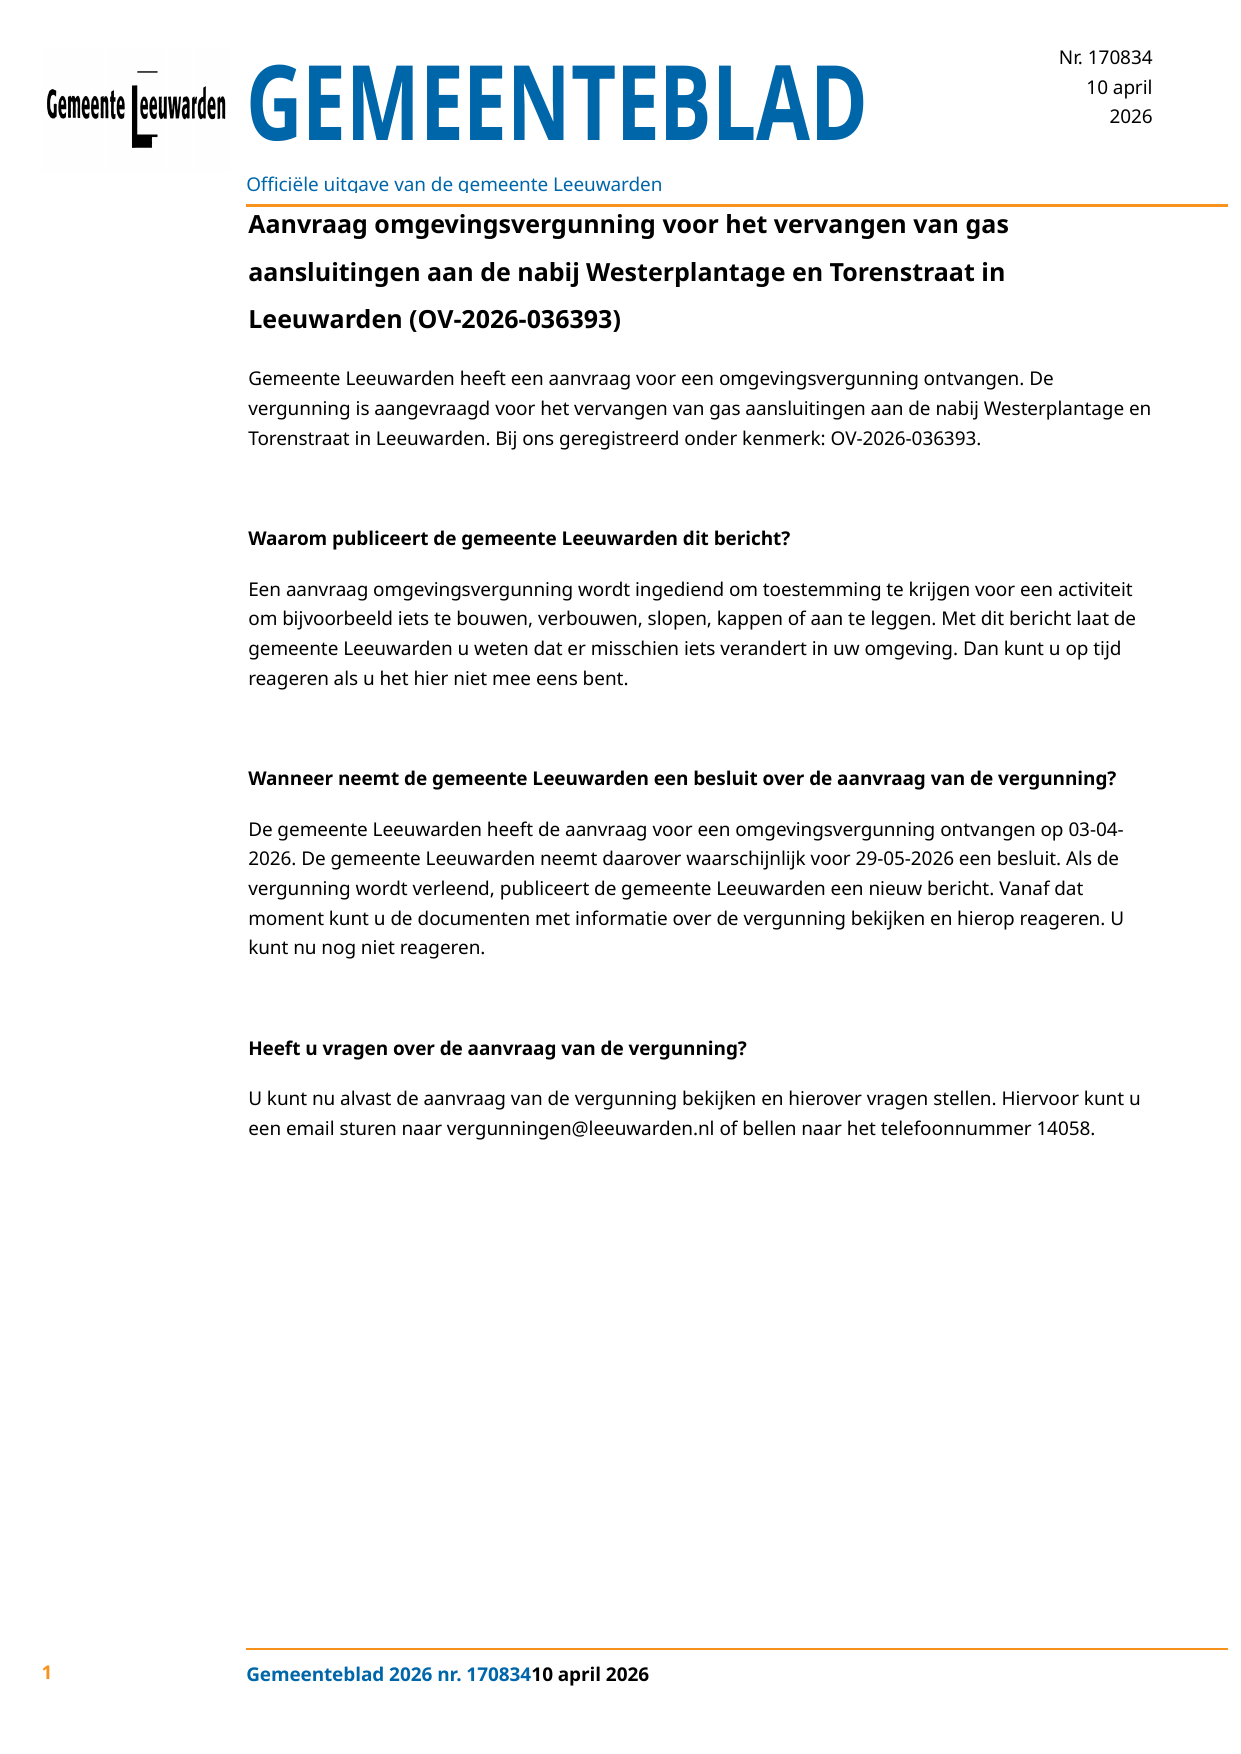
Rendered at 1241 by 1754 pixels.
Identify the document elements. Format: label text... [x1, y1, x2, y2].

text De gemeente Leeuwarden heeft de aanvraag voor een omgevingsvergunning ontvangen op 03-04-2026. De gemeente Leeuwarden neemt daarover waarschijnlijk voor 29-05-2026 een besluit. Als de vergunning wordt verleend, publiceert de gemeente Leeuwarden een nieuw bericht. Vanaf dat moment kunt u de documenten met informatie over de vergunning bekijken en hierop reageren. U kunt nu nog niet reageren. [248, 816, 1152, 960]
text Heeft u vragen over de aanvraag van de vergunning? [248, 1035, 1152, 1061]
text Een aanvraag omgevingsvergunning wordt ingediend om toestemming te krijgen voor een activiteit om bijvoorbeeld iets te bouwen, verbouwen, slopen, kappen of aan te leggen. Met dit bericht laat de gemeente Leeuwarden u weten dat er misschien iets verandert in uw omgeving. Dan kunt u op tijd reageren als u het hier niet mee eens bent. [248, 576, 1152, 690]
text Gemeente Leeuwarden heeft een aanvraag voor een omgevingsvergunning ontvangen. De vergunning is aangevraagd voor het vervangen van gas aansluitingen aan de nabij Westerplantage en Torenstraat in Leeuwarden. Bij ons geregistreerd onder kenmerk: OV-2026-036393. [248, 366, 1152, 450]
text U kunt nu alvast de aanvraag van de vergunning bekijken en hierover vragen stellen. Hiervoor kunt u een email sturen naar vergunningen@leeuwarden.nl of bellen naar het telefoonnummer 14058. [248, 1086, 1152, 1141]
text Wanneer neemt de gemeente Leeuwarden een besluit over de aanvraag van de vergunning? [248, 766, 1152, 791]
text Waarom publiceert de gemeente Leeuwarden dit bericht? [248, 526, 1152, 551]
text Aanvraag omgevingsvergunning voor het vervangen van gas aansluitingen aan de nabij Westerplantage en Torenstraat in Leeuwarden (OV-2026-036393) [248, 207, 1152, 336]
picture [41, 47, 231, 172]
